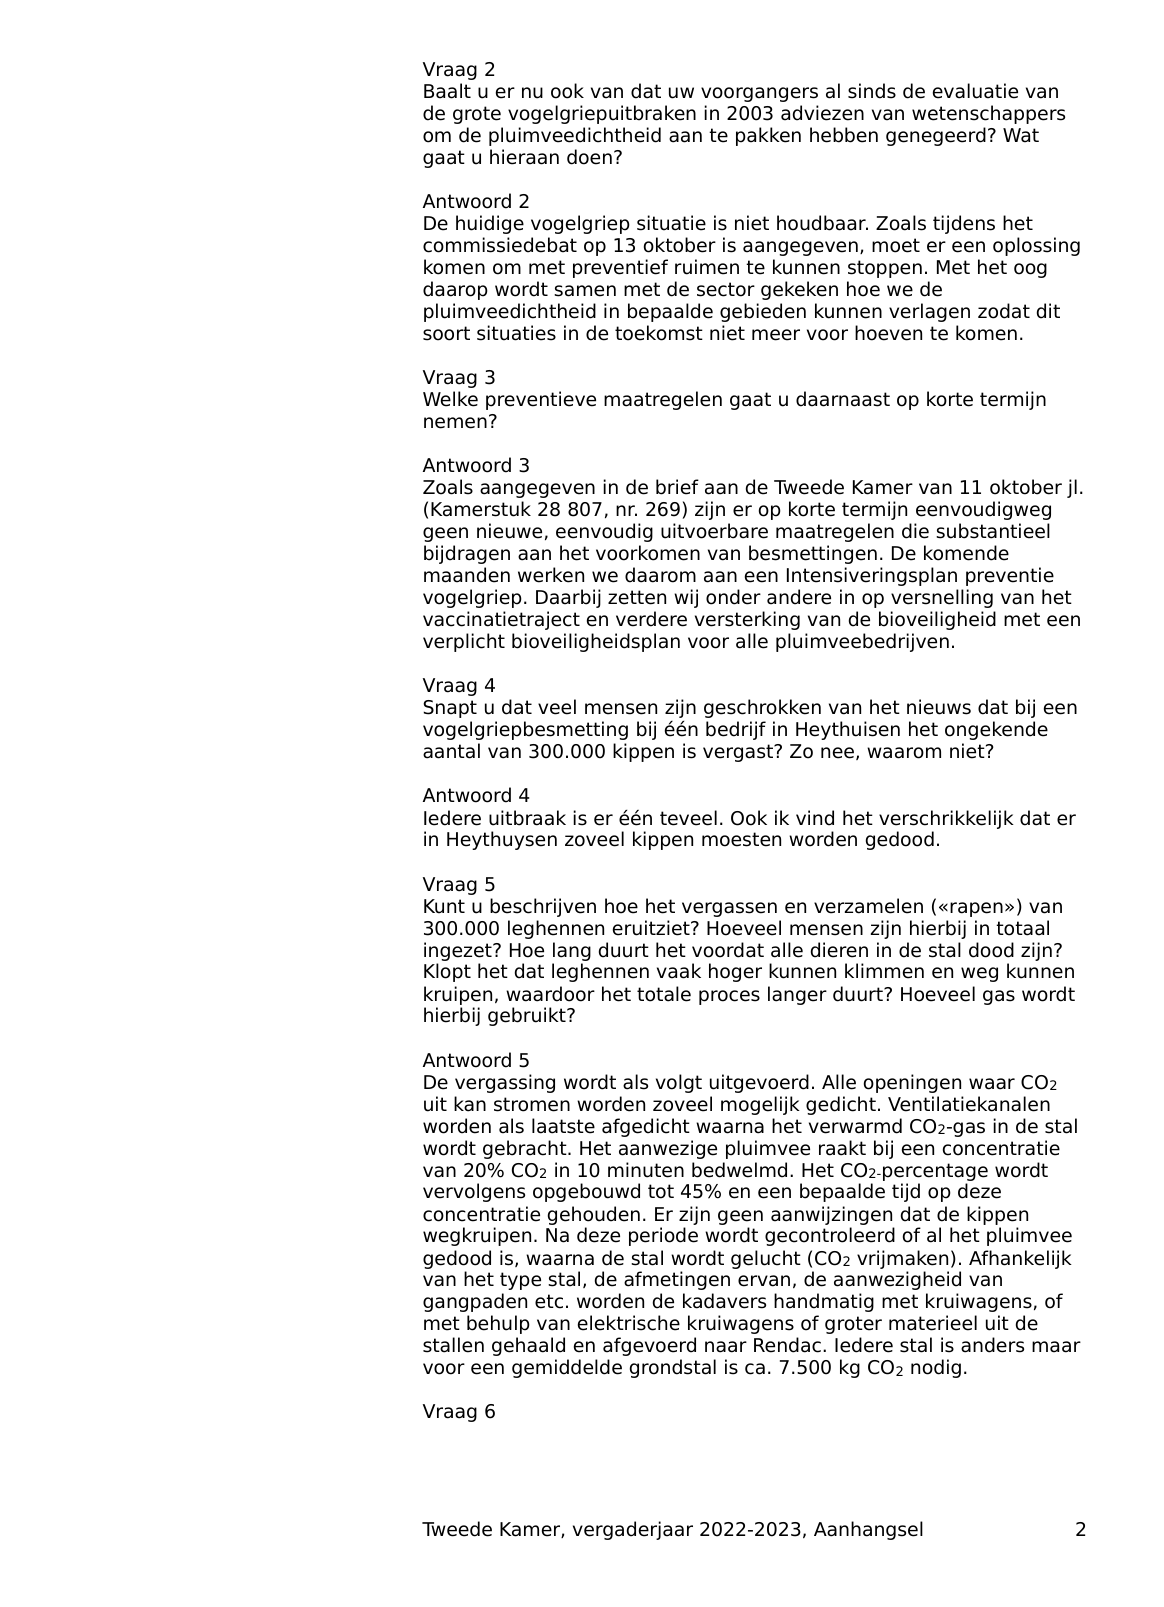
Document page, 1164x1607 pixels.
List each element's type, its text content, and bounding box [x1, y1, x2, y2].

text Vraag 3 [422, 367, 1087, 389]
text Zoals aangegeven in de brief aan de Tweede Kamer van 11 oktober jl. (Kamerstuk 28 807, nr. 269) zijn er op korte termijn eenvoudigweg geen nieuwe, eenvoudig uitvoerbare maatregelen die substantieel bijdragen aan het voorkomen van besmettingen. De komende maanden werken we daarom aan een Intensiveringsplan preventie vogelgriep. Daarbij zetten wij onder andere in op versnelling van het vaccinatietraject en verdere versterking van de bioveiligheid met een verplicht bioveiligheidsplan voor alle pluimveebedrijven. [422, 477, 1087, 653]
text Vraag 4 [422, 675, 1087, 697]
text Vraag 2 [422, 59, 1087, 81]
text Welke preventieve maatregelen gaat u daarnaast op korte termijn nemen? [422, 389, 1087, 433]
text Baalt u er nu ook van dat uw voorgangers al sinds de evaluatie van de grote vogelgriepuitbraken in 2003 adviezen van wetenschappers om de pluimveedichtheid aan te pakken hebben genegeerd? Wat gaat u hieraan doen? [422, 81, 1087, 169]
text Snapt u dat veel mensen zijn geschrokken van het nieuws dat bij een vogelgriepbesmetting bij één bedrijf in Heythuisen het ongekende aantal van 300.000 kippen is vergast? Zo nee, waarom niet? [422, 697, 1087, 763]
text De vergassing wordt als volgt uitgevoerd. Alle openingen waar CO2 uit kan stromen worden zoveel mogelijk gedicht. Ventilatiekanalen worden als laatste afgedicht waarna het verwarmd CO2-gas in de stal wordt gebracht. Het aanwezige pluimvee raakt bij een concentratie van 20% CO2 in 10 minuten bedwelmd. Het CO2-percentage wordt vervolgens opgebouwd tot 45% en een bepaalde tijd op deze concentratie gehouden. Er zijn geen aanwijzingen dat de kippen wegkruipen. Na deze periode wordt gecontroleerd of al het pluimvee gedood is, waarna de stal wordt gelucht (CO2 vrijmaken). Afhankelijk van het type stal, de afmetingen ervan, de aanwezigheid van gangpaden etc. worden de kadavers handmatig met kruiwagens, of met behulp van elektrische kruiwagens of groter materieel uit de stallen gehaald en afgevoerd naar Rendac. Iedere stal is anders maar voor een gemiddelde grondstal is ca. 7.500 kg CO2 nodig. [422, 1072, 1087, 1379]
text De huidige vogelgriep situatie is niet houdbaar. Zoals tijdens het commissiedebat op 13 oktober is aangegeven, moet er een oplossing komen om met preventief ruimen te kunnen stoppen. Met het oog daarop wordt samen met de sector gekeken hoe we de pluimveedichtheid in bepaalde gebieden kunnen verlagen zodat dit soort situaties in de toekomst niet meer voor hoeven te komen. [422, 213, 1087, 345]
text Antwoord 3 [422, 455, 1087, 477]
text Vraag 6 [422, 1401, 1087, 1423]
text Antwoord 5 [422, 1049, 1087, 1072]
text Antwoord 2 [422, 191, 1087, 213]
text Iedere uitbraak is er één teveel. Ook ik vind het verschrikkelijk dat er in Heythuysen zoveel kippen moesten worden gedood. [422, 807, 1087, 851]
text Vraag 5 [422, 873, 1087, 896]
text Kunt u beschrijven hoe het vergassen en verzamelen («rapen») van 300.000 leghennen eruitziet? Hoeveel mensen zijn hierbij in totaal ingezet? Hoe lang duurt het voordat alle dieren in de stal dood zijn? Klopt het dat leghennen vaak hoger kunnen klimmen en weg kunnen kruipen, waardoor het totale proces langer duurt? Hoeveel gas wordt hierbij gebruikt? [422, 896, 1087, 1027]
text Antwoord 4 [422, 785, 1087, 807]
